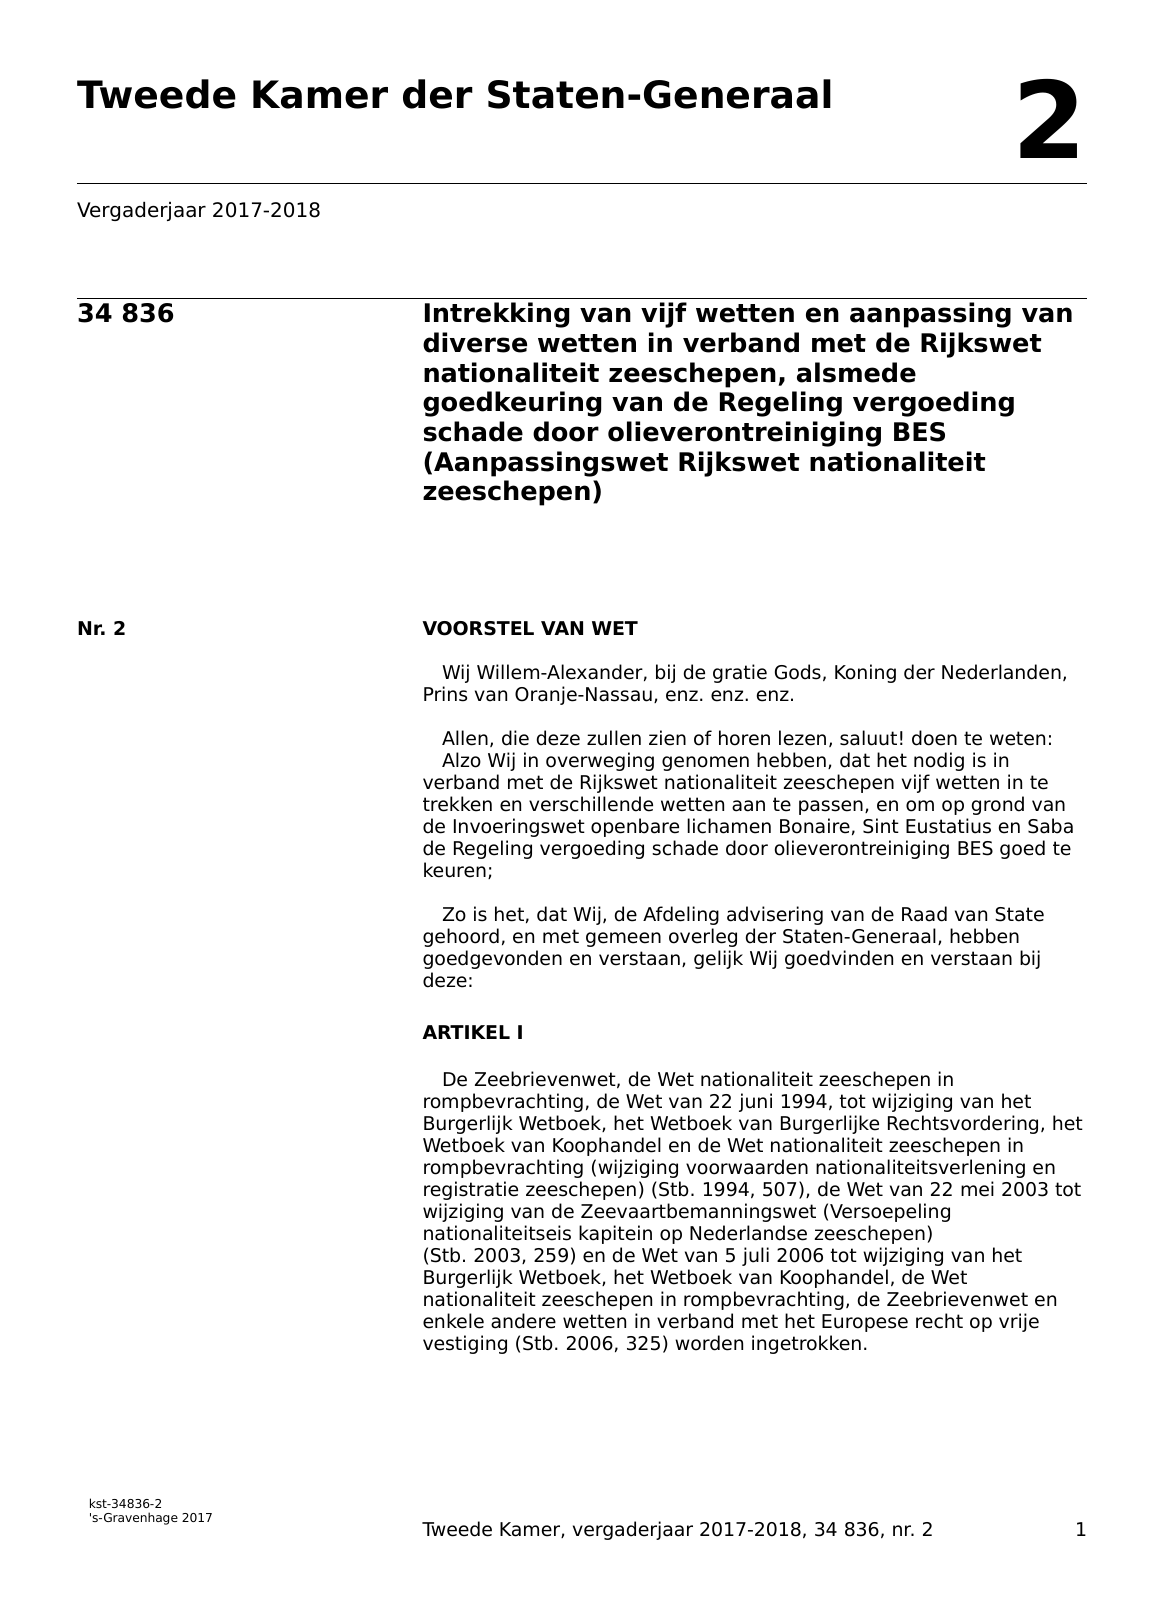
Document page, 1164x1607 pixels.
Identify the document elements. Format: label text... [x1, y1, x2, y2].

subtitle 34 836 Intrekking van vijf wetten en aanpassing van diverse wetten in verband met de Rijkswet nationaliteit zeeschepen, alsmede goedkeuring van de Regeling vergoeding schade door olieverontreiniging BES (Aanpassingswet Rijkswet nationaliteit zeeschepen) [77, 299, 1087, 507]
text Allen, die deze zullen zien of horen lezen, saluut! doen te weten: [422, 728, 1087, 750]
text Zo is het, dat Wij, de Afdeling advisering van de Raad van State gehoord, en met gemeen overleg der Staten-Generaal, hebben goedgevonden en verstaan, gelijk Wij goedvinden en verstaan bij deze: [422, 904, 1087, 992]
text Wij Willem-Alexander, bij de gratie Gods, Koning der Nederlanden, Prins van Oranje-Nassau, enz. enz. enz. [422, 662, 1087, 706]
text De Zeebrievenwet, de Wet nationaliteit zeeschepen in rompbevrachting, de Wet van 22 juni 1994, tot wijziging van het Burgerlijk Wetboek, het Wetboek van Burgerlijke Rechtsvordering, het Wetboek van Koophandel en de Wet nationaliteit zeeschepen in rompbevrachting (wijziging voorwaarden nationaliteitsverlening en registratie zeeschepen) (Stb. 1994, 507), de Wet van 22 mei 2003 tot wijziging van de Zeevaartbemanningswet (Versoepeling nationaliteitseis kapitein op Nederlandse zeeschepen) (Stb. 2003, 259) en de Wet van 5 juli 2006 tot wijziging van het Burgerlijk Wetboek, het Wetboek van Koophandel, de Wet nationaliteit zeeschepen in rompbevrachting, de Zeebrievenwet en enkele andere wetten in verband met het Europese recht op vrije vestiging (Stb. 2006, 325) worden ingetrokken. [422, 1069, 1087, 1355]
table_cell Vergaderjaar 2017-2018 [77, 184, 1087, 298]
text 's-Gravenhage 2017 [88, 1511, 323, 1525]
table_header Tweede Kamer der Staten-Generaal [77, 59, 886, 183]
subtitle ARTIKEL I [422, 1022, 1087, 1044]
text Alzo Wij in overweging genomen hebben, dat het nodig is in verband met de Rijkswet nationaliteit zeeschepen vijf wetten in te trekken en verschillende wetten aan te passen, en om op grond van de Invoeringswet openbare lichamen Bonaire, Sint Eustatius en Saba de Regeling vergoeding schade door olieverontreiniging BES goed te keuren; [422, 750, 1087, 882]
text kst-34836-2 [88, 1497, 323, 1511]
table_header 2 [886, 59, 1087, 183]
subtitle Nr. 2 VOORSTEL VAN WET [77, 618, 1087, 640]
